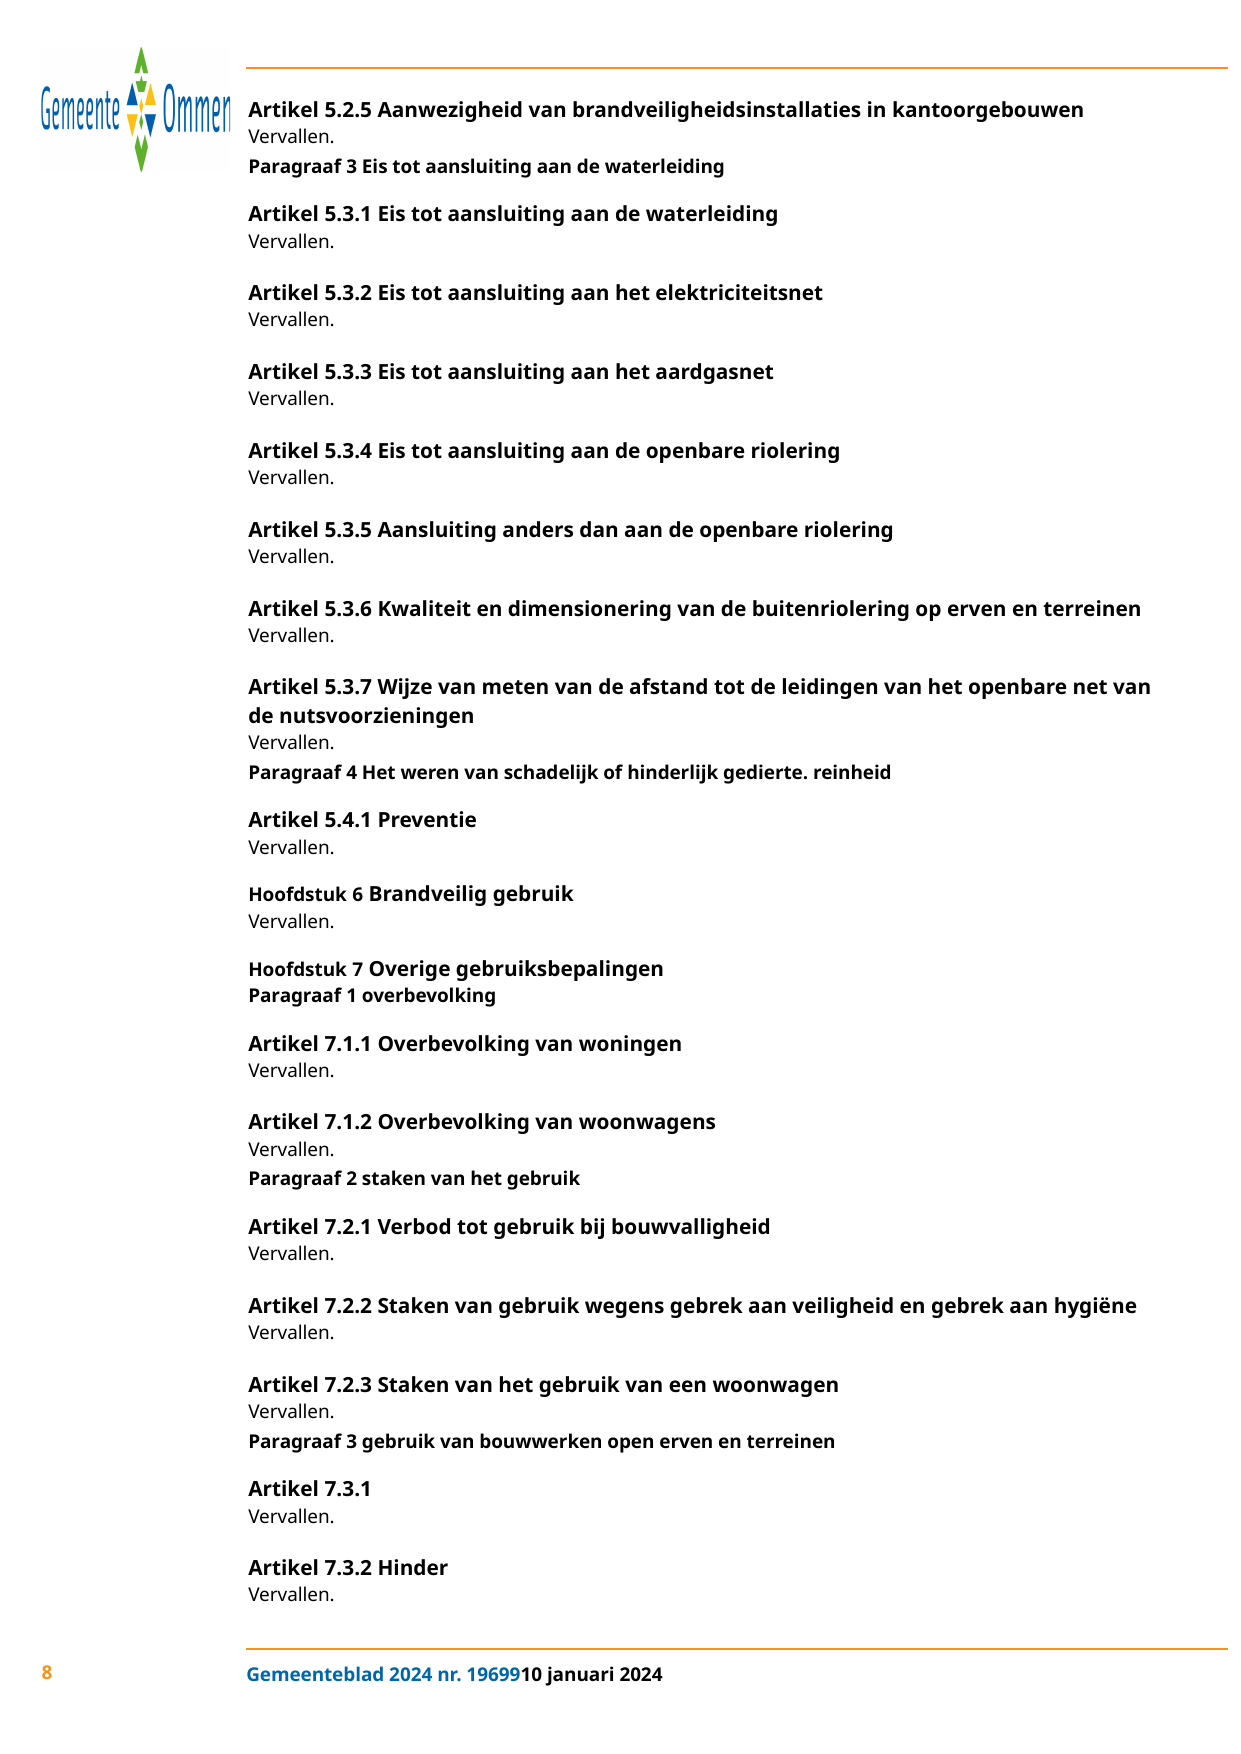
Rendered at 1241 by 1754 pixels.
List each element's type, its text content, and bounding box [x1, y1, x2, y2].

text Vervallen. [248, 228, 1152, 253]
text Artikel 5.3.5 Aansluiting anders dan aan de openbare riolering [248, 515, 1152, 543]
text Artikel 5.3.2 Eis tot aansluiting aan het elektriciteitsnet [248, 278, 1152, 307]
text Artikel 5.2.5 Aanwezigheid van brandveiligheidsinstallaties in kantoorgebouwen [248, 95, 1152, 123]
text Paragraaf 3 Eis tot aansluiting aan de waterleiding [248, 153, 1152, 178]
text Vervallen. [248, 834, 1152, 860]
text Vervallen. [248, 729, 1152, 755]
text Artikel 5.3.6 Kwaliteit en dimensionering van de buitenriolering op erven en terreinen [248, 594, 1152, 622]
text Vervallen. [248, 543, 1152, 569]
picture [41, 47, 231, 172]
text Vervallen. [248, 386, 1152, 411]
text Paragraaf 2 staken van het gebruik [248, 1166, 1152, 1191]
text Vervallen. [248, 123, 1152, 149]
text Artikel 7.3.2 Hinder [248, 1553, 1152, 1582]
text Vervallen. [248, 307, 1152, 332]
text Artikel 7.2.2 Staken van gebruik wegens gebrek aan veiligheid en gebrek aan hygiëne [248, 1291, 1152, 1319]
text Vervallen. [248, 1319, 1152, 1345]
text Artikel 5.4.1 Preventie [248, 806, 1152, 834]
text Paragraaf 3 gebruik van bouwwerken open erven en terreinen [248, 1428, 1152, 1453]
text Vervallen. [248, 1057, 1152, 1083]
text Artikel 5.3.3 Eis tot aansluiting aan het aardgasnet [248, 357, 1152, 386]
text Hoofdstuk 6 Brandveilig gebruik [248, 879, 1152, 908]
text Artikel 7.2.3 Staken van het gebruik van een woonwagen [248, 1370, 1152, 1398]
text Vervallen. [248, 1241, 1152, 1266]
text Vervallen. [248, 622, 1152, 648]
text Vervallen. [248, 908, 1152, 934]
text Vervallen. [248, 1503, 1152, 1528]
text Vervallen. [248, 1136, 1152, 1162]
text Hoofdstuk 7 Overige gebruiksbepalingen [248, 954, 1152, 982]
text Vervallen. [248, 1398, 1152, 1424]
text Artikel 5.3.4 Eis tot aansluiting aan de openbare riolering [248, 436, 1152, 464]
text Artikel 7.3.1 [248, 1474, 1152, 1503]
text Artikel 7.2.1 Verbod tot gebruik bij bouwvalligheid [248, 1212, 1152, 1241]
text Artikel 7.1.2 Overbevolking van woonwagens [248, 1107, 1152, 1136]
text Paragraaf 4 Het weren van schadelijk of hinderlijk gedierte. reinheid [248, 759, 1152, 785]
text Paragraaf 1 overbevolking [248, 982, 1152, 1008]
text Artikel 5.3.7 Wijze van meten van de afstand tot de leidingen van het openbare net van de nutsvoorzieningen [248, 672, 1152, 729]
text Vervallen. [248, 1582, 1152, 1607]
text Artikel 7.1.1 Overbevolking van woningen [248, 1029, 1152, 1057]
text Vervallen. [248, 464, 1152, 490]
text Artikel 5.3.1 Eis tot aansluiting aan de waterleiding [248, 199, 1152, 228]
